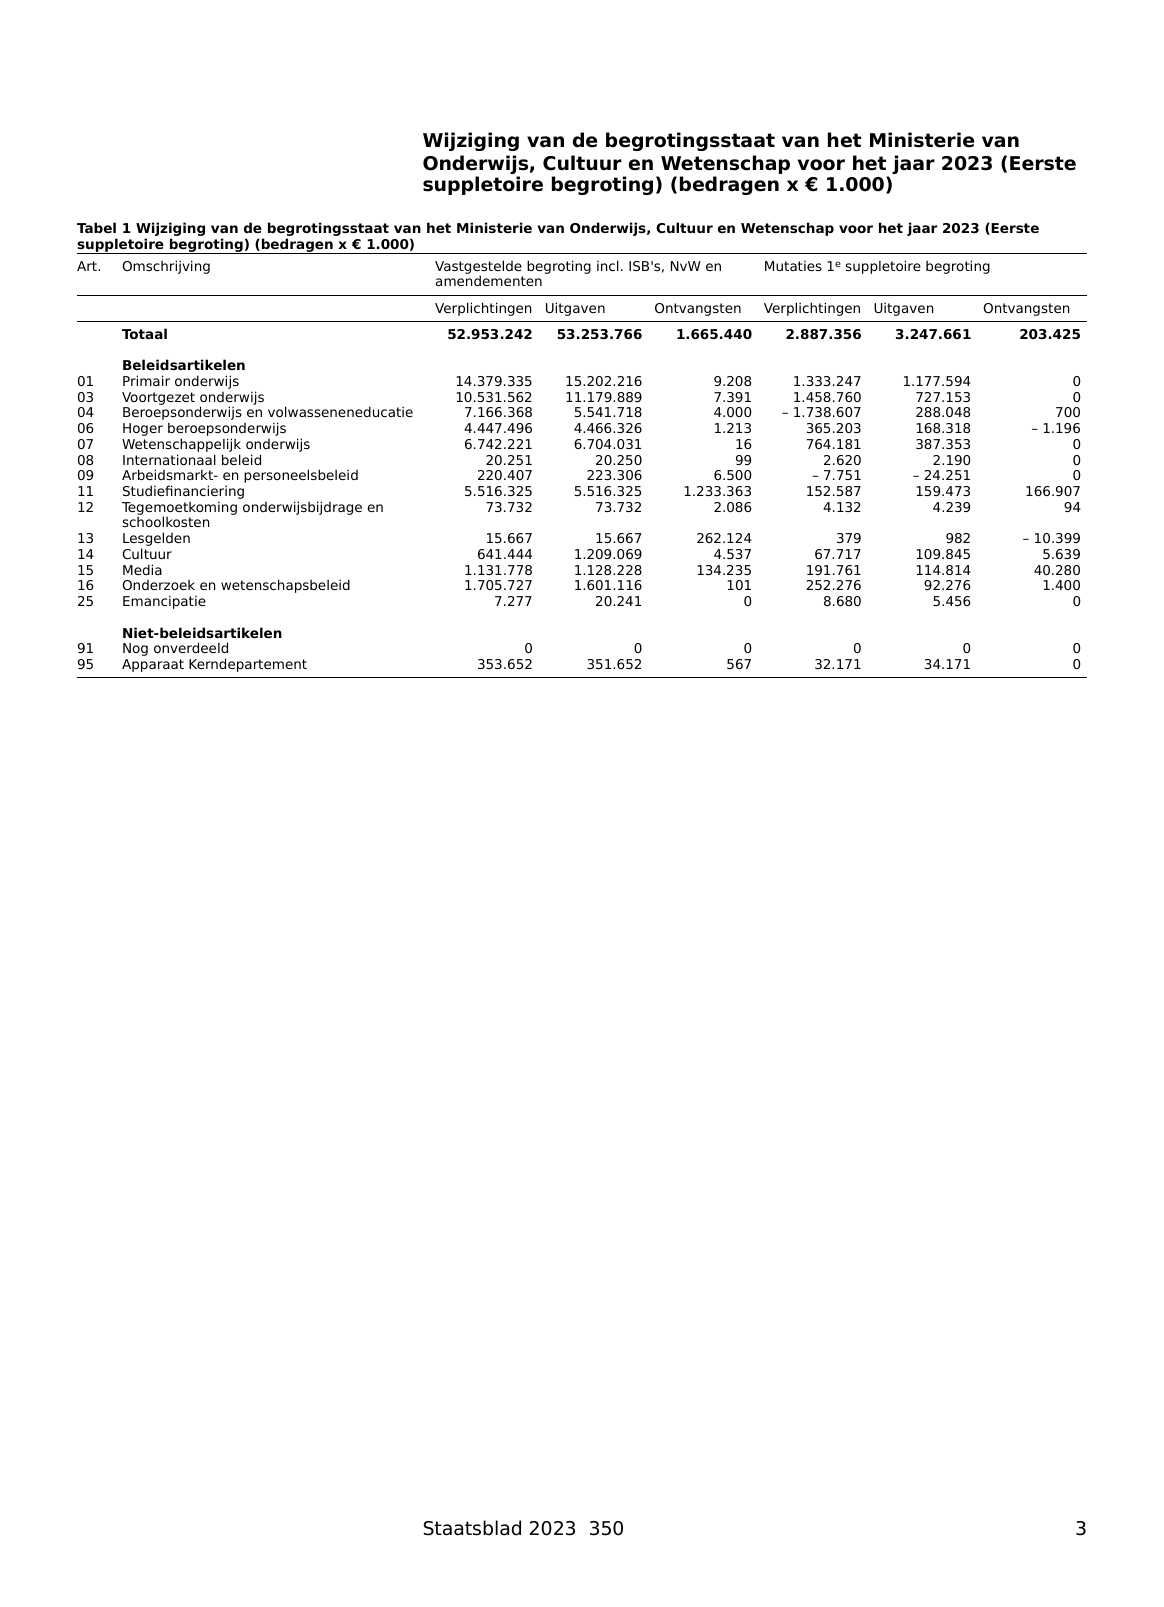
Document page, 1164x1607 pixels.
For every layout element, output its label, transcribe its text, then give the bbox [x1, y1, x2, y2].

table_cell 1.233.363 [648, 484, 758, 499]
table_cell 9.208 [648, 374, 758, 389]
table_cell 5.456 [868, 594, 977, 610]
table_cell 220.407 [429, 468, 538, 484]
table_cell [429, 625, 538, 641]
table_cell 32.171 [758, 657, 867, 677]
table_cell 5.541.718 [539, 405, 648, 421]
table_cell 5.516.325 [539, 484, 648, 499]
table_header Tabel 1 Wijziging van de begrotingsstaat van het Ministerie van Onderwijs, Cultuur en Wetenschap voor het jaar 2023 (Eerste suppletoire begroting) (bedragen x € 1.000) [77, 221, 1087, 253]
table_cell 1.400 [977, 578, 1087, 594]
table_cell 07 [77, 437, 116, 452]
table_cell 0 [977, 641, 1087, 657]
table_cell 1.333.247 [758, 374, 867, 389]
table_cell 20.251 [429, 453, 538, 468]
table_cell 252.276 [758, 578, 867, 594]
table_cell 567 [648, 657, 758, 677]
table_cell [539, 610, 648, 625]
table_cell 114.814 [868, 563, 977, 578]
table_cell [977, 610, 1087, 625]
table_cell 2.620 [758, 453, 867, 468]
table_cell Lesgelden [116, 531, 429, 547]
table_cell 67.717 [758, 547, 867, 562]
table_cell Hoger beroepsonderwijs [116, 421, 429, 437]
table_cell 0 [977, 594, 1087, 610]
table_cell Cultuur [116, 547, 429, 562]
table_cell [116, 342, 429, 358]
table_cell 12 [77, 500, 116, 531]
table_cell 73.732 [539, 500, 648, 531]
table_cell 01 [77, 374, 116, 389]
table_cell 6.742.221 [429, 437, 538, 452]
table_cell 7.277 [429, 594, 538, 610]
table_cell 2.190 [868, 453, 977, 468]
table_cell 15.667 [429, 531, 538, 547]
table_cell 15 [77, 563, 116, 578]
table_cell [648, 342, 758, 358]
table_cell 1.131.778 [429, 563, 538, 578]
table_cell [977, 358, 1087, 374]
table_cell [758, 625, 867, 641]
table_cell Tegemoetkoming onderwijsbijdrage en schoolkosten [116, 500, 429, 531]
table_cell 0 [977, 374, 1087, 389]
table_cell 0 [429, 641, 538, 657]
table_cell [77, 322, 116, 342]
table_cell – 1.738.607 [758, 405, 867, 421]
table_cell 152.587 [758, 484, 867, 499]
table_cell [77, 358, 116, 374]
table_cell 262.124 [648, 531, 758, 547]
table_cell 20.241 [539, 594, 648, 610]
table_cell 5.639 [977, 547, 1087, 562]
table_cell 53.253.766 [539, 322, 648, 342]
table_cell [116, 610, 429, 625]
table_cell 4.447.496 [429, 421, 538, 437]
table_cell [868, 625, 977, 641]
table_cell Ontvangsten [648, 296, 758, 321]
table_cell Nog onverdeeld [116, 641, 429, 657]
table_cell [648, 358, 758, 374]
table_cell 0 [977, 657, 1087, 677]
table_cell Voortgezet onderwijs [116, 390, 429, 405]
table_cell [758, 358, 867, 374]
table_cell 191.761 [758, 563, 867, 578]
table_cell 101 [648, 578, 758, 594]
table_cell 1.458.760 [758, 390, 867, 405]
table_cell Ontvangsten [977, 296, 1087, 321]
table_cell 351.652 [539, 657, 648, 677]
table_cell 1.209.069 [539, 547, 648, 562]
table_cell 91 [77, 641, 116, 657]
table_cell 20.250 [539, 453, 648, 468]
table_cell 15.667 [539, 531, 648, 547]
table_cell 7.166.368 [429, 405, 538, 421]
table_cell 8.680 [758, 594, 867, 610]
table_cell Vastgestelde begroting incl. ISB's, NvW en amendementen [429, 254, 758, 295]
table_cell – 24.251 [868, 468, 977, 484]
table_cell 2.887.356 [758, 322, 867, 342]
table_cell 727.153 [868, 390, 977, 405]
table_cell [539, 342, 648, 358]
table_cell 700 [977, 405, 1087, 421]
table_cell 353.652 [429, 657, 538, 677]
table_cell Emancipatie [116, 594, 429, 610]
table_cell – 7.751 [758, 468, 867, 484]
table_cell Totaal [116, 322, 429, 342]
table_cell 223.306 [539, 468, 648, 484]
table_cell – 1.196 [977, 421, 1087, 437]
table_cell Verplichtingen [429, 296, 538, 321]
table_cell 09 [77, 468, 116, 484]
table_cell 2.086 [648, 500, 758, 531]
table_cell Art. [77, 254, 116, 295]
table_cell 16 [648, 437, 758, 452]
table_cell [429, 358, 538, 374]
table_cell [868, 342, 977, 358]
table_cell 1.213 [648, 421, 758, 437]
table_cell 379 [758, 531, 867, 547]
table_cell 1.705.727 [429, 578, 538, 594]
table_cell Studiefinanciering [116, 484, 429, 499]
table_cell 168.318 [868, 421, 977, 437]
table_cell 25 [77, 594, 116, 610]
table_cell 0 [648, 641, 758, 657]
table_cell Beroepsonderwijs en volwasseneneducatie [116, 405, 429, 421]
table_cell 0 [648, 594, 758, 610]
table_cell [868, 610, 977, 625]
table_cell 641.444 [429, 547, 538, 562]
table_cell 11.179.889 [539, 390, 648, 405]
table_cell 288.048 [868, 405, 977, 421]
table_cell 982 [868, 531, 977, 547]
table_cell 3.247.661 [868, 322, 977, 342]
table_cell 73.732 [429, 500, 538, 531]
table_cell 4.537 [648, 547, 758, 562]
table_cell [648, 610, 758, 625]
table_cell 4.466.326 [539, 421, 648, 437]
table_cell Primair onderwijs [116, 374, 429, 389]
table_cell 04 [77, 405, 116, 421]
table_cell 0 [977, 468, 1087, 484]
table_cell Media [116, 563, 429, 578]
table_cell 11 [77, 484, 116, 499]
table_cell 94 [977, 500, 1087, 531]
table_cell 0 [977, 437, 1087, 452]
table_cell 14 [77, 547, 116, 562]
table_cell 1.128.228 [539, 563, 648, 578]
table_cell [977, 342, 1087, 358]
table_cell – 10.399 [977, 531, 1087, 547]
table_cell 95 [77, 657, 116, 677]
table_cell 0 [539, 641, 648, 657]
table_cell Beleidsartikelen [116, 358, 429, 374]
table_cell 1.665.440 [648, 322, 758, 342]
table_cell 6.704.031 [539, 437, 648, 452]
table_cell 06 [77, 421, 116, 437]
table_cell Niet-beleidsartikelen [116, 625, 429, 641]
table_cell Wetenschappelijk onderwijs [116, 437, 429, 452]
table_cell 14.379.335 [429, 374, 538, 389]
subtitle Wijziging van de begrotingsstaat van het Ministerie van Onderwijs, Cultuur en Wetenschap voor het jaar 2023 (Eerste suppletoire begroting) (bedragen x € 1.000) [422, 130, 1087, 196]
table_cell 92.276 [868, 578, 977, 594]
table_cell 40.280 [977, 563, 1087, 578]
table_cell 4.000 [648, 405, 758, 421]
table_cell [539, 625, 648, 641]
table_cell 0 [977, 453, 1087, 468]
table_cell 159.473 [868, 484, 977, 499]
table_cell [77, 296, 116, 321]
table_cell 13 [77, 531, 116, 547]
table_cell 387.353 [868, 437, 977, 452]
table_cell 16 [77, 578, 116, 594]
table_cell [977, 625, 1087, 641]
table_cell [429, 610, 538, 625]
table_cell [77, 625, 116, 641]
table_cell 10.531.562 [429, 390, 538, 405]
table_cell [539, 358, 648, 374]
table_cell [648, 625, 758, 641]
table_cell 6.500 [648, 468, 758, 484]
table_cell 4.132 [758, 500, 867, 531]
table_cell 08 [77, 453, 116, 468]
table_cell 7.391 [648, 390, 758, 405]
table_cell [429, 342, 538, 358]
table_cell Arbeidsmarkt- en personeelsbeleid [116, 468, 429, 484]
table_cell Internationaal beleid [116, 453, 429, 468]
table_cell Mutaties 1e suppletoire begroting [758, 254, 1087, 295]
table_cell 0 [868, 641, 977, 657]
table_cell 203.425 [977, 322, 1087, 342]
table_cell [77, 342, 116, 358]
table_cell [77, 610, 116, 625]
table_cell [758, 342, 867, 358]
table_cell Uitgaven [868, 296, 977, 321]
table_cell 03 [77, 390, 116, 405]
table_cell Onderzoek en wetenschapsbeleid [116, 578, 429, 594]
table_cell [868, 358, 977, 374]
table_cell Uitgaven [539, 296, 648, 321]
table_cell Verplichtingen [758, 296, 867, 321]
table_cell 5.516.325 [429, 484, 538, 499]
table_cell Omschrijving [116, 254, 429, 295]
table_cell 764.181 [758, 437, 867, 452]
table_cell [758, 610, 867, 625]
table_cell 15.202.216 [539, 374, 648, 389]
table_cell 99 [648, 453, 758, 468]
table_cell 109.845 [868, 547, 977, 562]
table_cell 0 [758, 641, 867, 657]
table_cell 134.235 [648, 563, 758, 578]
table_cell 365.203 [758, 421, 867, 437]
table_cell 1.601.116 [539, 578, 648, 594]
table_cell 4.239 [868, 500, 977, 531]
table_cell 166.907 [977, 484, 1087, 499]
table_cell [116, 296, 429, 321]
table_cell 1.177.594 [868, 374, 977, 389]
table_cell 34.171 [868, 657, 977, 677]
table_cell Apparaat Kerndepartement [116, 657, 429, 677]
table_cell 0 [977, 390, 1087, 405]
table_cell 52.953.242 [429, 322, 538, 342]
